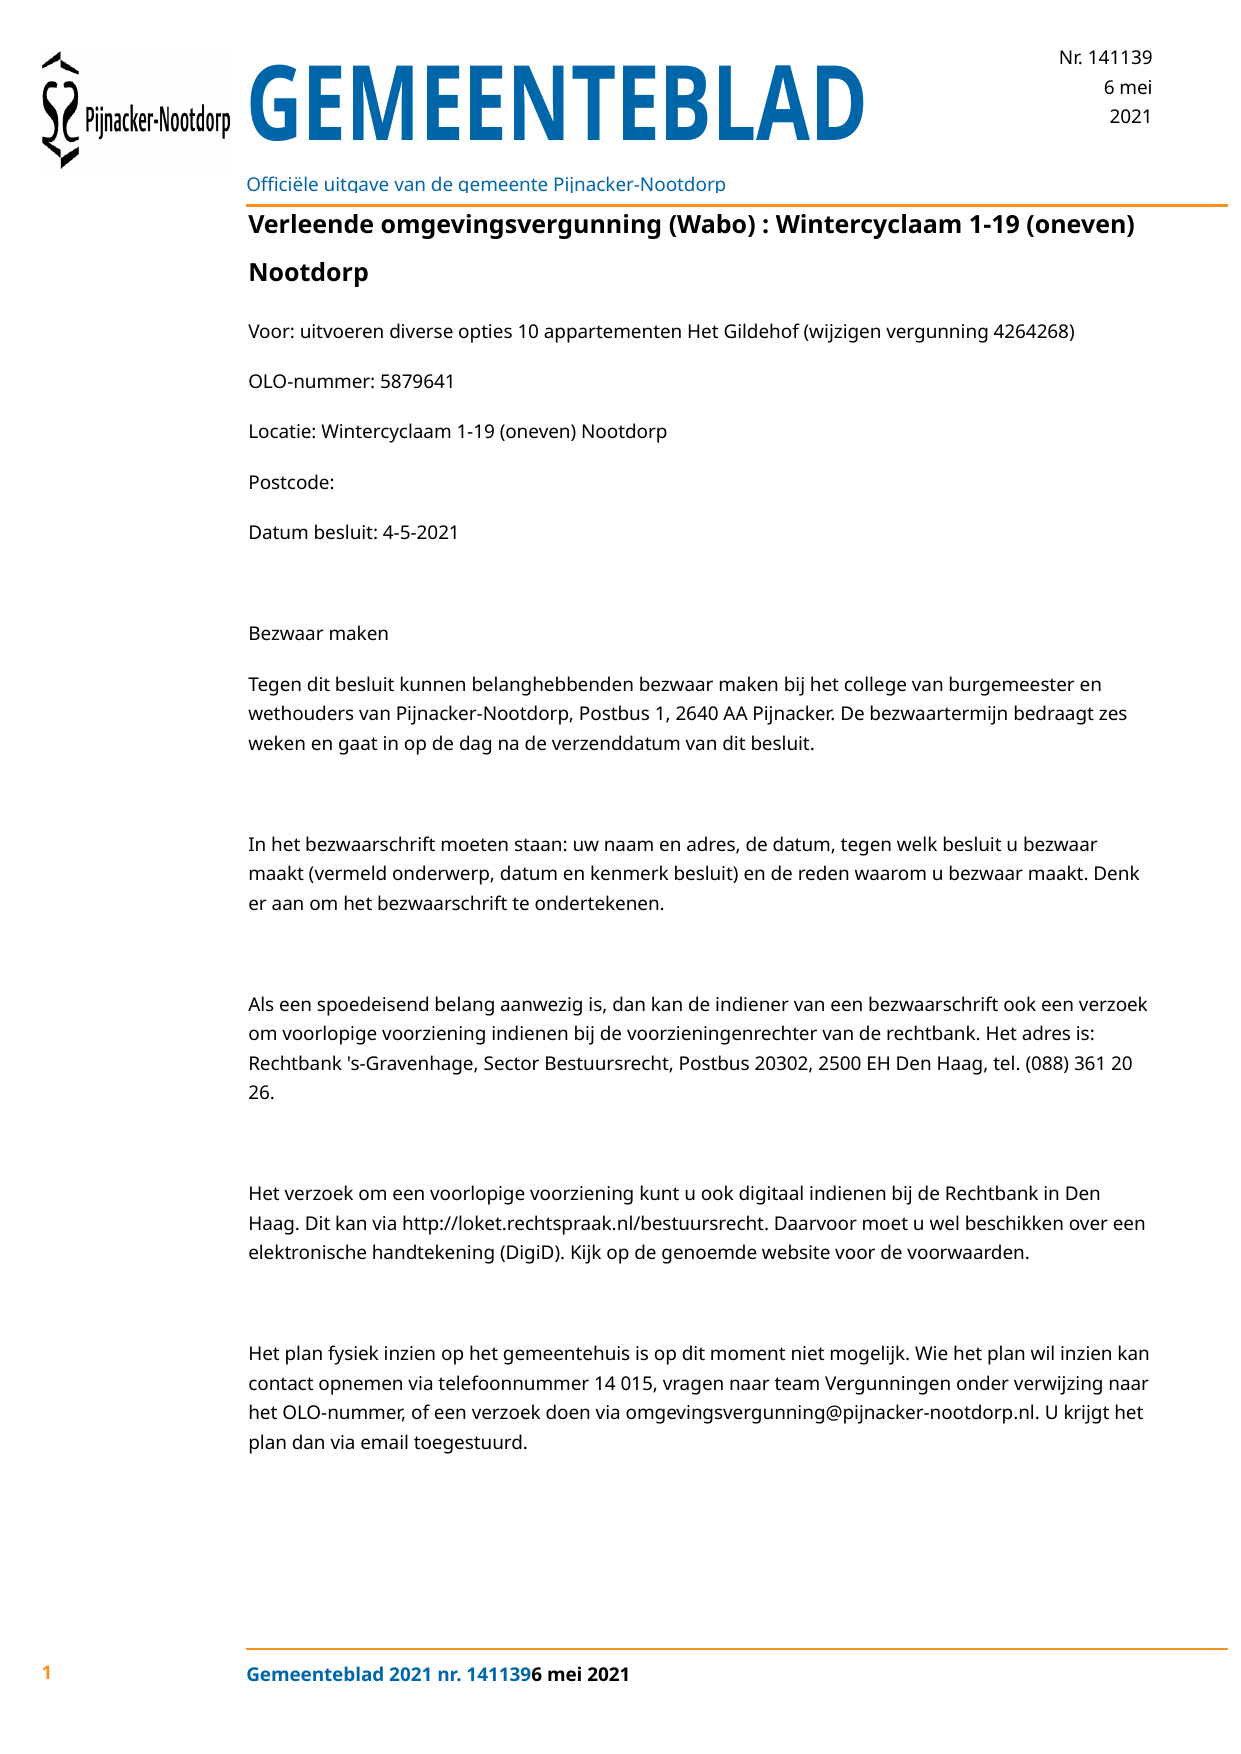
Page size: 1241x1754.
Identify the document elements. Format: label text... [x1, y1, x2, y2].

text Tegen dit besluit kunnen belanghebbenden bezwaar maken bij het college van burgemeester en wethouders van Pijnacker-Nootdorp, Postbus 1, 2640 AA Pijnacker. De bezwaartermijn bedraagt zes weken en gaat in op de dag na de verzenddatum van dit besluit. [248, 671, 1152, 756]
text Postcode: [248, 469, 1152, 495]
text Verleende omgevingsvergunning (Wabo) : Wintercyclaam 1-19 (oneven) Nootdorp [248, 207, 1152, 288]
text In het bezwaarschrift moeten staan: uw naam en adres, de datum, tegen welk besluit u bezwaar maakt (vermeld onderwerp, datum en kenmerk besluit) en de reden waarom u bezwaar maakt. Denk er aan om het bezwaarschrift te ondertekenen. [248, 831, 1152, 916]
text Bezwaar maken [248, 620, 1152, 646]
text Datum besluit: 4-5-2021 [248, 519, 1152, 545]
text Het plan fysiek inzien op het gemeentehuis is op dit moment niet mogelijk. Wie het plan wil inzien kan contact opnemen via telefoonnummer 14 015, vragen naar team Vergunningen onder verwijzing naar het OLO-nummer, of een verzoek doen via omgevingsvergunning@pijnacker-nootdorp.nl. U krijgt het plan dan via email toegestuurd. [248, 1340, 1152, 1455]
text Voor: uitvoeren diverse opties 10 appartementen Het Gildehof (wijzigen vergunning 4264268) [248, 318, 1152, 344]
text Het verzoek om een voorlopige voorziening kunt u ook digitaal indienen bij de Rechtbank in Den Haag. Dit kan via http://loket.rechtspraak.nl/bestuursrecht. Daarvoor moet u wel beschikken over een elektronische handtekening (DigiD). Kijk op de genoemde website voor de voorwaarden. [248, 1180, 1152, 1265]
text Als een spoedeisend belang aanwezig is, dan kan de indiener van een bezwaarschrift ook een verzoek om voorlopige voorziening indienen bij de voorzieningenrechter van de rechtbank. Het adres is: Rechtbank 's-Gravenhage, Sector Bestuursrecht, Postbus 20302, 2500 EH Den Haag, tel. (088) 361 20 26. [248, 991, 1152, 1105]
picture [41, 47, 231, 172]
text Locatie: Wintercyclaam 1-19 (oneven) Nootdorp [248, 419, 1152, 444]
text OLO-nummer: 5879641 [248, 368, 1152, 394]
